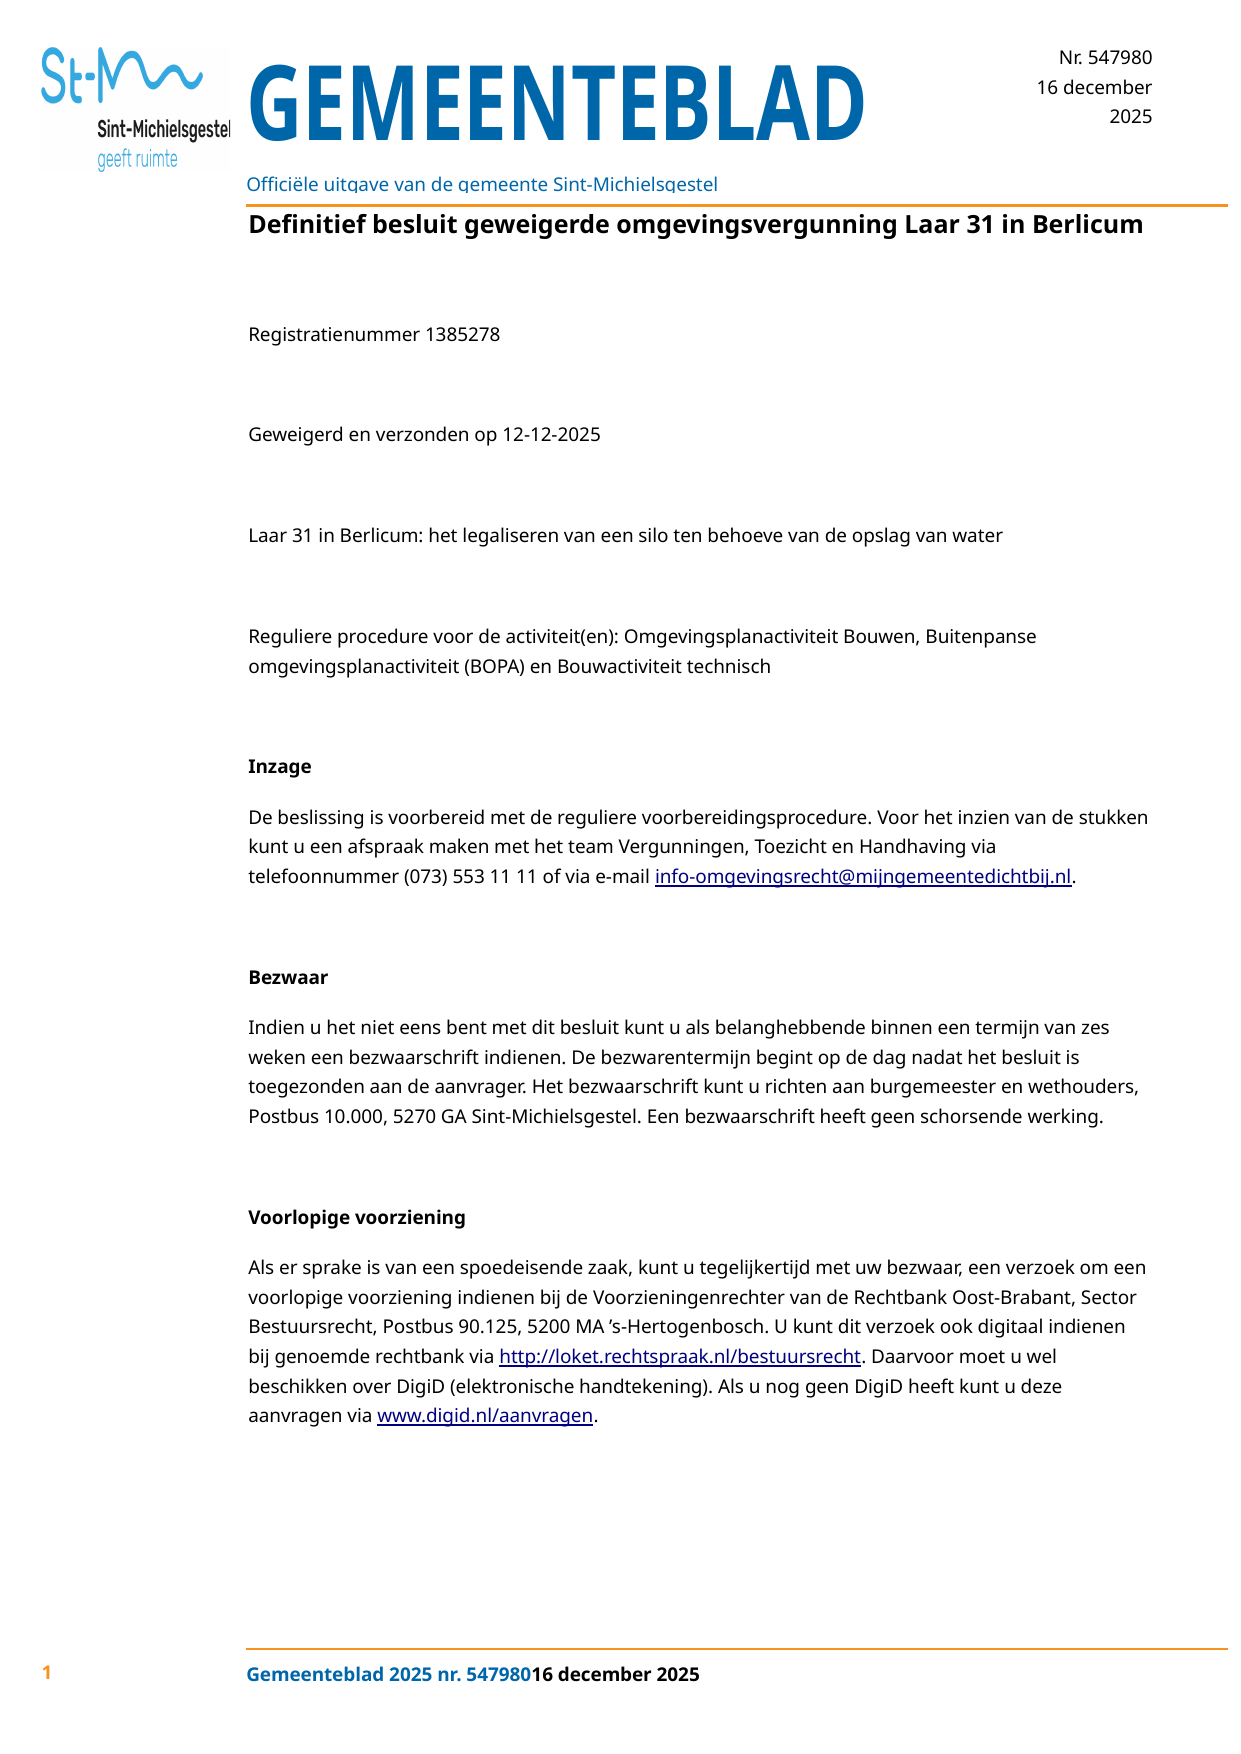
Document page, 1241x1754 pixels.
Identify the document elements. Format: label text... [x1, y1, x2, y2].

text Bezwaar [248, 964, 1152, 990]
picture [41, 47, 231, 172]
text Indien u het niet eens bent met dit besluit kunt u als belanghebbende binnen een termijn van zes weken een bezwaarschrift indienen. De bezwarentermijn begint op de dag nadat het besluit is toegezonden aan de aanvrager. Het bezwaarschrift kunt u richten aan burgemeester en wethouders, Postbus 10.000, 5270 GA Sint-Michielsgestel. Een bezwaarschrift heeft geen schorsende werking. [248, 1014, 1152, 1129]
text Inzage [248, 754, 1152, 779]
text Laar 31 in Berlicum: het legaliseren van een silo ten behoeve van de opslag van water [248, 522, 1152, 548]
text Registratienummer 1385278 [248, 321, 1152, 346]
text De beslissing is voorbereid met de reguliere voorbereidingsprocedure. Voor het inzien van de stukken kunt u een afspraak maken met het team Vergunningen, Toezicht en Handhaving via telefoonnummer (073) 553 11 11 of via e-mail info-omgevingsrecht@mijngemeentedichtbij.nl. [248, 804, 1152, 889]
text Voorlopige voorziening [248, 1204, 1152, 1230]
text Definitief besluit geweigerde omgevingsvergunning Laar 31 in Berlicum [248, 207, 1152, 241]
text Reguliere procedure voor de activiteit(en): Omgevingsplanactiviteit Bouwen, Buitenpanse omgevingsplanactiviteit (BOPA) en Bouwactiviteit technisch [248, 623, 1152, 678]
text Geweigerd en verzonden op 12-12-2025 [248, 422, 1152, 447]
text Als er sprake is van een spoedeisende zaak, kunt u tegelijkertijd met uw bezwaar, een verzoek om een voorlopige voorziening indienen bij de Voorzieningenrechter van de Rechtbank Oost-Brabant, Sector Bestuursrecht, Postbus 90.125, 5200 MA ’s-Hertogenbosch. U kunt dit verzoek ook digitaal indienen bij genoemde rechtbank via http://loket.rechtspraak.nl/bestuursrecht. Daarvoor moet u wel beschikken over DigiD (elektronische handtekening). Als u nog geen DigiD heeft kunt u deze aanvragen via www.digid.nl/aanvragen. [248, 1254, 1152, 1428]
